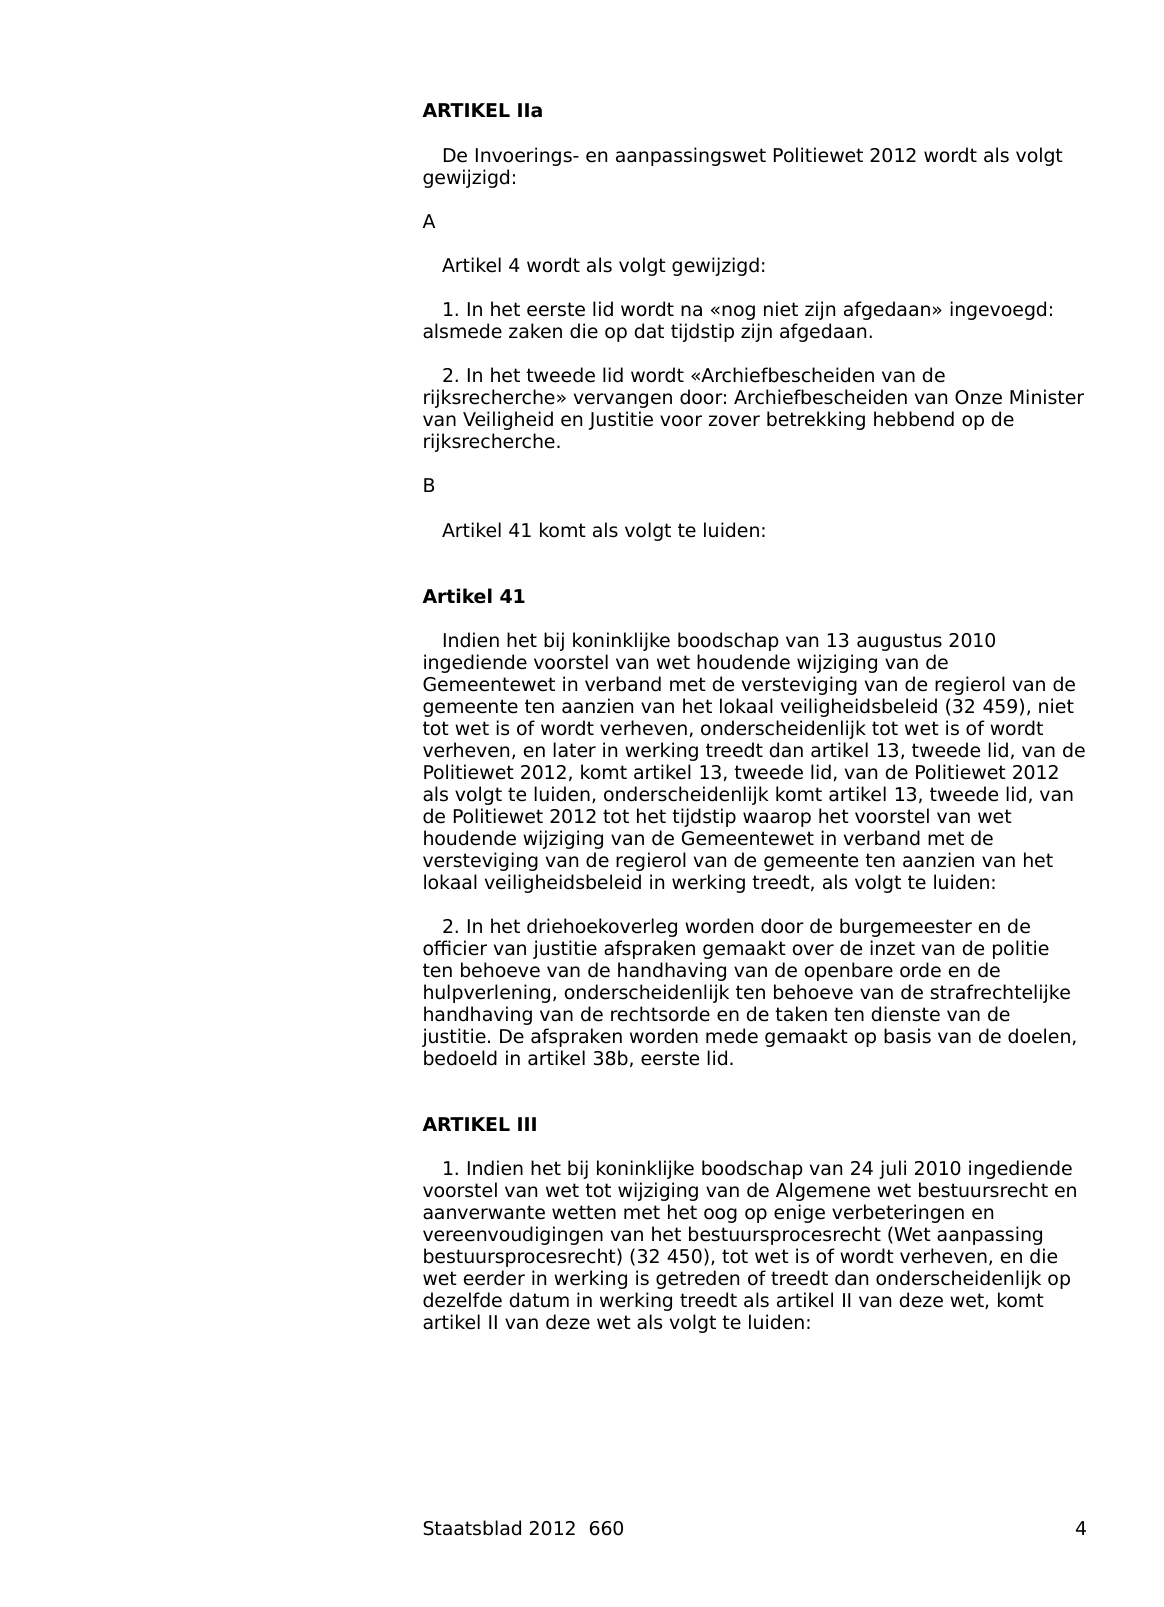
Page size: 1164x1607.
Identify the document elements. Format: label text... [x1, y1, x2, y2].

text Artikel 4 wordt als volgt gewijzigd: [422, 255, 1087, 277]
text 2. In het driehoekoverleg worden door de burgemeester en de officier van justitie afspraken gemaakt over de inzet van de politie ten behoeve van de handhaving van de openbare orde en de hulpverlening, onderscheidenlijk ten behoeve van de strafrechtelijke handhaving van de rechtsorde en de taken ten dienste van de justitie. De afspraken worden mede gemaakt op basis van de doelen, bedoeld in artikel 38b, eerste lid. [422, 916, 1087, 1070]
text De Invoerings- en aanpassingswet Politiewet 2012 wordt als volgt gewijzigd: [422, 144, 1087, 188]
text 1. Indien het bij koninklijke boodschap van 24 juli 2010 ingediende voorstel van wet tot wijziging van de Algemene wet bestuursrecht en aanverwante wetten met het oog op enige verbeteringen en vereenvoudigingen van het bestuursprocesrecht (Wet aanpassing bestuursprocesrecht) (32 450), tot wet is of wordt verheven, en die wet eerder in werking is getreden of treedt dan onderscheidenlijk op dezelfde datum in werking treedt als artikel II van deze wet, komt artikel II van deze wet als volgt te luiden: [422, 1158, 1087, 1334]
text Indien het bij koninklijke boodschap van 13 augustus 2010 ingediende voorstel van wet houdende wijziging van de Gemeentewet in verband met de versteviging van de regierol van de gemeente ten aanzien van het lokaal veiligheidsbeleid (32 459), niet tot wet is of wordt verheven, onderscheidenlijk tot wet is of wordt verheven, en later in werking treedt dan artikel 13, tweede lid, van de Politiewet 2012, komt artikel 13, tweede lid, van de Politiewet 2012 als volgt te luiden, onderscheidenlijk komt artikel 13, tweede lid, van de Politiewet 2012 tot het tijdstip waarop het voorstel van wet houdende wijziging van de Gemeentewet in verband met de versteviging van de regierol van de gemeente ten aanzien van het lokaal veiligheidsbeleid in werking treedt, als volgt te luiden: [422, 630, 1087, 894]
subtitle ARTIKEL IIa [422, 100, 1087, 122]
text Artikel 41 komt als volgt te luiden: [422, 519, 1087, 541]
text 2. In het tweede lid wordt «Archiefbescheiden van de rijksrecherche» vervangen door: Archiefbescheiden van Onze Minister van Veiligheid en Justitie voor zover betrekking hebbend op de rijksrecherche. [422, 365, 1087, 453]
subtitle Artikel 41 [422, 586, 1087, 608]
text A [422, 211, 1087, 233]
subtitle ARTIKEL III [422, 1114, 1087, 1136]
text 1. In het eerste lid wordt na «nog niet zijn afgedaan» ingevoegd: alsmede zaken die op dat tijdstip zijn afgedaan. [422, 299, 1087, 343]
text B [422, 475, 1087, 497]
